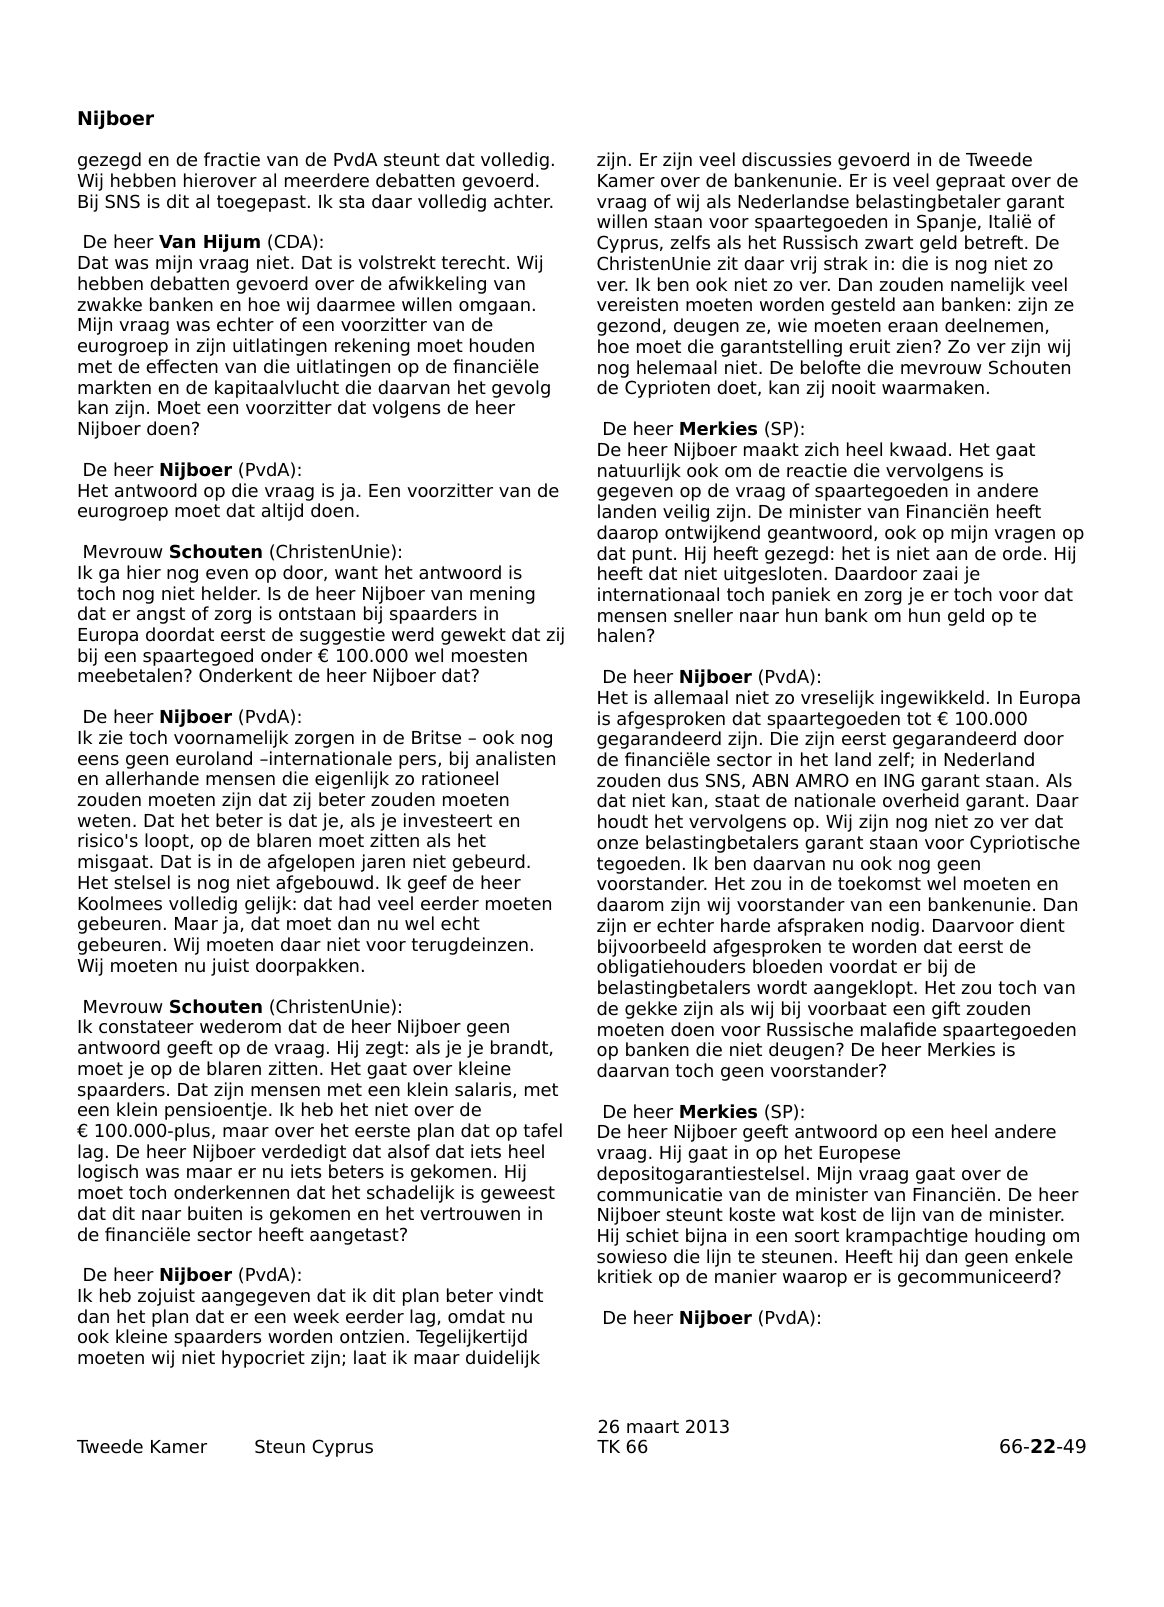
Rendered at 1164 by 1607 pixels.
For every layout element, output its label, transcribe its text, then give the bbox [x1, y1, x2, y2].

text De heer Merkies (SP): [596, 419, 1087, 440]
text De heer Nijboer (PvdA): [77, 460, 567, 480]
text Het is allemaal niet zo vreselijk ingewikkeld. In Europa is afgesproken dat spaartegoeden tot € 100.000 gegarandeerd zijn. Die zijn eerst gegarandeerd door de financiële sector in het land zelf; in Nederland zouden dus SNS, ABN AMRO en ING garant staan. Als dat niet kan, staat de nationale overheid garant. Daar houdt het vervolgens op. Wij zijn nog niet zo ver dat onze belastingbetalers garant staan voor Cypriotische tegoeden. Ik ben daarvan nu ook nog geen voorstander. Het zou in de toekomst wel moeten en daarom zijn wij voorstander van een bankenunie. Dan zijn er echter harde afspraken nodig. Daarvoor dient bijvoorbeeld afgesproken te worden dat eerst de obligatiehouders bloeden voordat er bij de belastingbetalers wordt aangeklopt. Het zou toch van de gekke zijn als wij bij voorbaat een gift zouden moeten doen voor Russische malafide spaartegoeden op banken die niet deugen? De heer Merkies is daarvan toch geen voorstander? [596, 688, 1087, 1082]
text De heer Nijboer geeft antwoord op een heel andere vraag. Hij gaat in op het Europese depositogarantiestelsel. Mijn vraag gaat over de communicatie van de minister van Financiën. De heer Nijboer steunt koste wat kost de lijn van de minister. Hij schiet bijna in een soort krampachtige houding om sowieso die lijn te steunen. Heeft hij dan geen enkele kritiek op de manier waarop er is gecommuniceerd? [596, 1122, 1087, 1288]
text Ik heb zojuist aangegeven dat ik dit plan beter vindt dan het plan dat er een week eerder lag, omdat nu ook kleine spaarders worden ontzien. Tegelijkertijd moeten wij niet hypocriet zijn; laat ik maar duidelijk [77, 1286, 567, 1369]
text Het antwoord op die vraag is ja. Een voorzitter van de eurogroep moet dat altijd doen. [77, 480, 567, 522]
text Ik ga hier nog even op door, want het antwoord is toch nog niet helder. Is de heer Nijboer van mening dat er angst of zorg is ontstaan bij spaarders in Europa doordat eerst de suggestie werd gewekt dat zij bij een spaartegoed onder € 100.000 wel moesten meebetalen? Onderkent de heer Nijboer dat? [77, 563, 567, 687]
text Ik zie toch voornamelijk zorgen in de Britse – ook nog eens geen euroland –internationale pers, bij analisten en allerhande mensen die eigenlijk zo rationeel zouden moeten zijn dat zij beter zouden moeten weten. Dat het beter is dat je, als je investeert en risico's loopt, op de blaren moet zitten als het misgaat. Dat is in de afgelopen jaren niet gebeurd. Het stelsel is nog niet afgebouwd. Ik geef de heer Koolmees volledig gelijk: dat had veel eerder moeten gebeuren. Maar ja, dat moet dan nu wel echt gebeuren. Wij moeten daar niet voor terugdeinzen. Wij moeten nu juist doorpakken. [77, 728, 567, 976]
text De heer Nijboer (PvdA): [77, 707, 567, 728]
text De heer Nijboer (PvdA): [77, 1265, 567, 1286]
text De heer Nijboer (PvdA): [596, 1308, 1087, 1329]
text Mevrouw Schouten (ChristenUnie): [77, 542, 567, 563]
text De heer Nijboer maakt zich heel kwaad. Het gaat natuurlijk ook om de reactie die vervolgens is gegeven op de vraag of spaartegoeden in andere landen veilig zijn. De minister van Financiën heeft daarop ontwijkend geantwoord, ook op mijn vragen op dat punt. Hij heeft gezegd: het is niet aan de orde. Hij heeft dat niet uitgesloten. Daardoor zaai je internationaal toch paniek en zorg je er toch voor dat mensen sneller naar hun bank om hun geld op te halen? [596, 440, 1087, 647]
text Mevrouw Schouten (ChristenUnie): [77, 996, 567, 1017]
text De heer Nijboer (PvdA): [596, 667, 1087, 688]
text Dat was mijn vraag niet. Dat is volstrekt terecht. Wij hebben debatten gevoerd over de afwikkeling van zwakke banken en hoe wij daarmee willen omgaan. Mijn vraag was echter of een voorzitter van de eurogroep in zijn uitlatingen rekening moet houden met de effecten van die uitlatingen op de financiële markten en de kapitaalvlucht die daarvan het gevolg kan zijn. Moet een voorzitter dat volgens de heer Nijboer doen? [77, 253, 567, 440]
text gezegd en de fractie van de PvdA steunt dat volledig. Wij hebben hierover al meerdere debatten gevoerd. Bij SNS is dit al toegepast. Ik sta daar volledig achter. [77, 150, 567, 212]
text De heer Van Hijum (CDA): [77, 232, 567, 253]
text zijn. Er zijn veel discussies gevoerd in de Tweede Kamer over de bankenunie. Er is veel gepraat over de vraag of wij als Nederlandse belastingbetaler garant willen staan voor spaartegoeden in Spanje, Italië of Cyprus, zelfs als het Russisch zwart geld betreft. De ChristenUnie zit daar vrij strak in: die is nog niet zo ver. Ik ben ook niet zo ver. Dan zouden namelijk veel vereisten moeten worden gesteld aan banken: zijn ze gezond, deugen ze, wie moeten eraan deelnemen, hoe moet die garantstelling eruit zien? Zo ver zijn wij nog helemaal niet. De belofte die mevrouw Schouten de Cyprioten doet, kan zij nooit waarmaken. [596, 150, 1087, 399]
text Ik constateer wederom dat de heer Nijboer geen antwoord geeft op de vraag. Hij zegt: als je je brandt, moet je op de blaren zitten. Het gaat over kleine spaarders. Dat zijn mensen met een klein salaris, met een klein pensioentje. Ik heb het niet over de € 100.000-plus, maar over het eerste plan dat op tafel lag. De heer Nijboer verdedigt dat alsof dat iets heel logisch was maar er nu iets beters is gekomen. Hij moet toch onderkennen dat het schadelijk is geweest dat dit naar buiten is gekomen en het vertrouwen in de financiële sector heeft aangetast? [77, 1017, 567, 1245]
text De heer Merkies (SP): [596, 1102, 1087, 1122]
